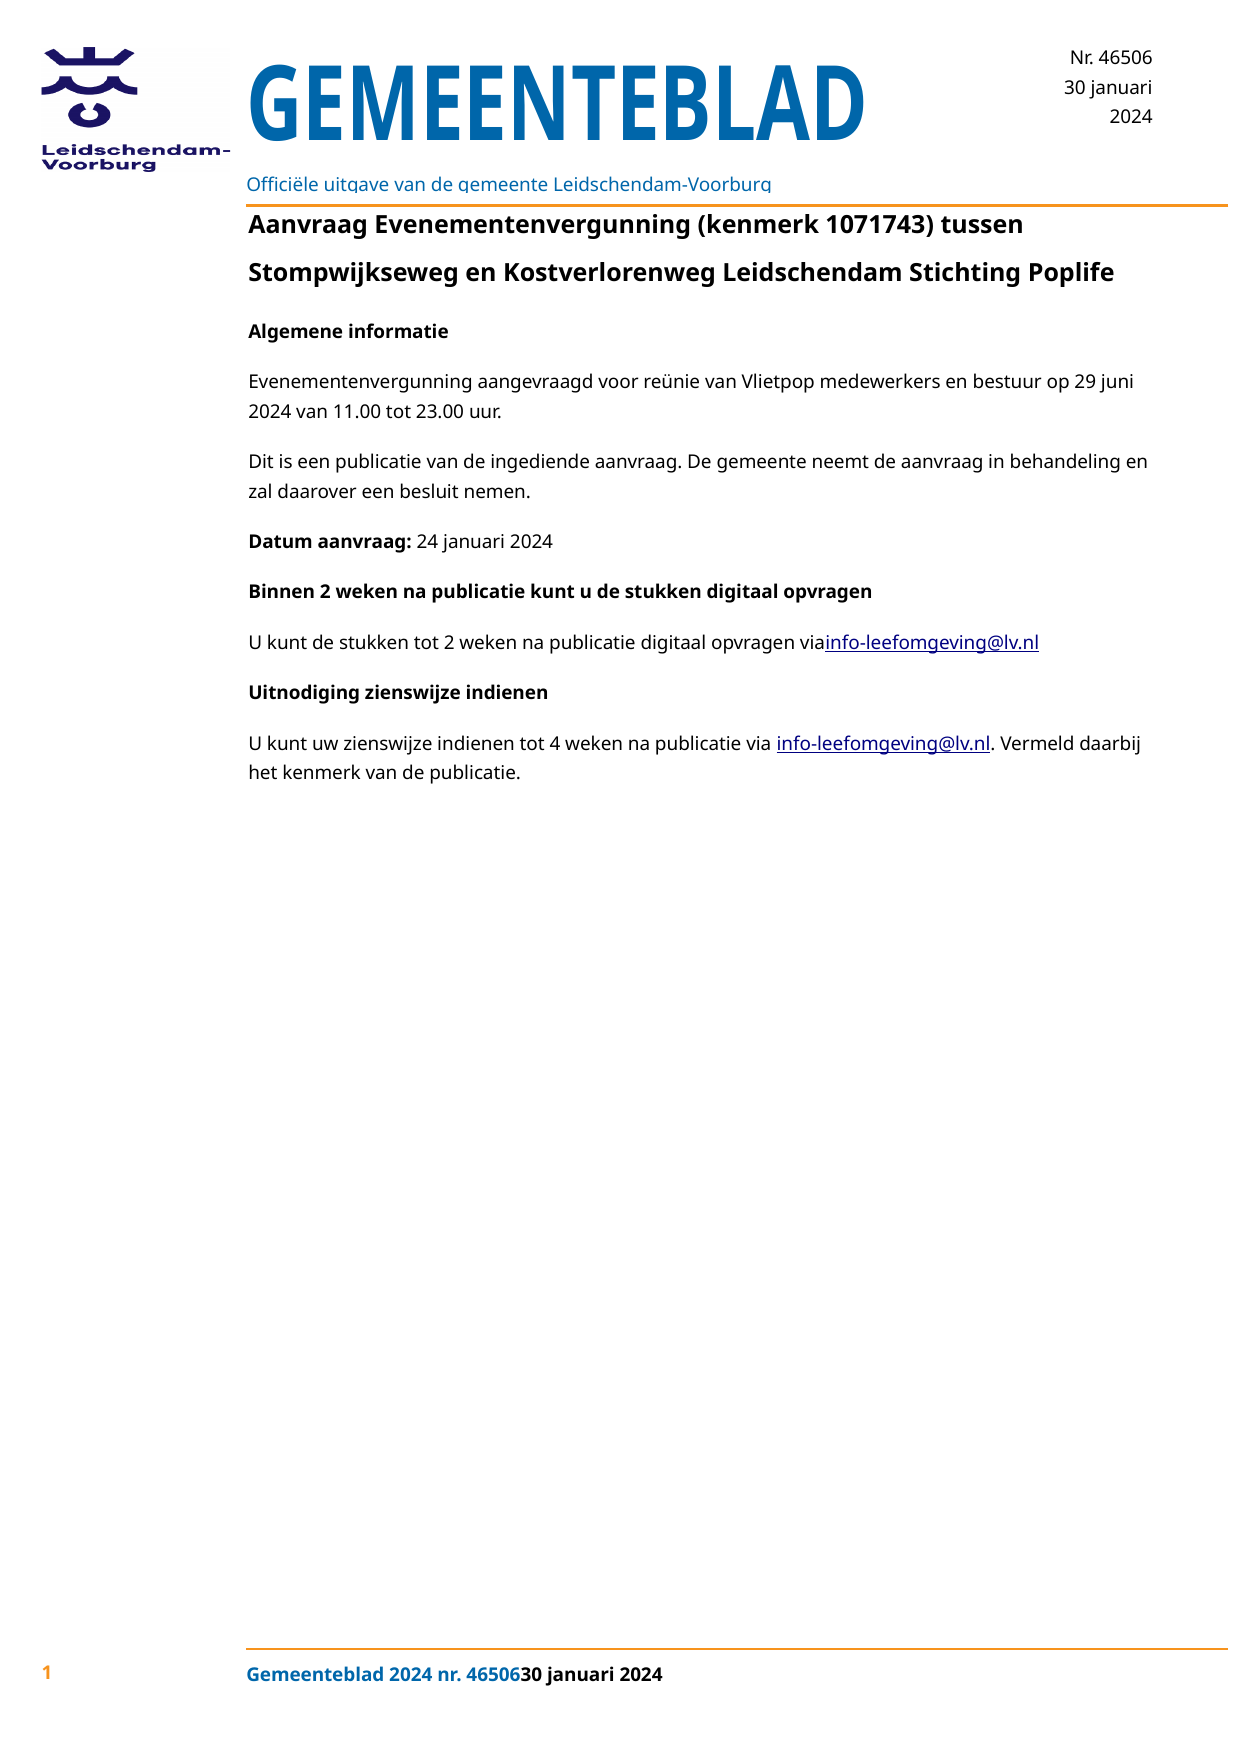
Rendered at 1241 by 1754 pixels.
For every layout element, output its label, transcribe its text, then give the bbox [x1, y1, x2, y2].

text Uitnodiging zienswijze indienen [248, 679, 1152, 705]
text Aanvraag Evenementenvergunning (kenmerk 1071743) tussen Stompwijkseweg en Kostverlorenweg Leidschendam Stichting Poplife [248, 207, 1152, 288]
text Evenementenvergunning aangevraagd voor reünie van Vlietpop medewerkers en bestuur op 29 juni 2024 van 11.00 tot 23.00 uur. [248, 368, 1152, 424]
text Algemene informatie [248, 318, 1152, 344]
text U kunt uw zienswijze indienen tot 4 weken na publicatie via info-leefomgeving@lv.nl. Vermeld daarbij het kenmerk van de publicatie. [248, 730, 1152, 785]
picture [41, 47, 231, 172]
text Datum aanvraag: 24 januari 2024 [248, 528, 1152, 554]
text U kunt de stukken tot 2 weken na publicatie digitaal opvragen viainfo-leefomgeving@lv.nl [248, 629, 1152, 655]
text Dit is een publicatie van de ingediende aanvraag. De gemeente neemt de aanvraag in behandeling en zal daarover een besluit nemen. [248, 448, 1152, 504]
text Binnen 2 weken na publicatie kunt u de stukken digitaal opvragen [248, 579, 1152, 604]
